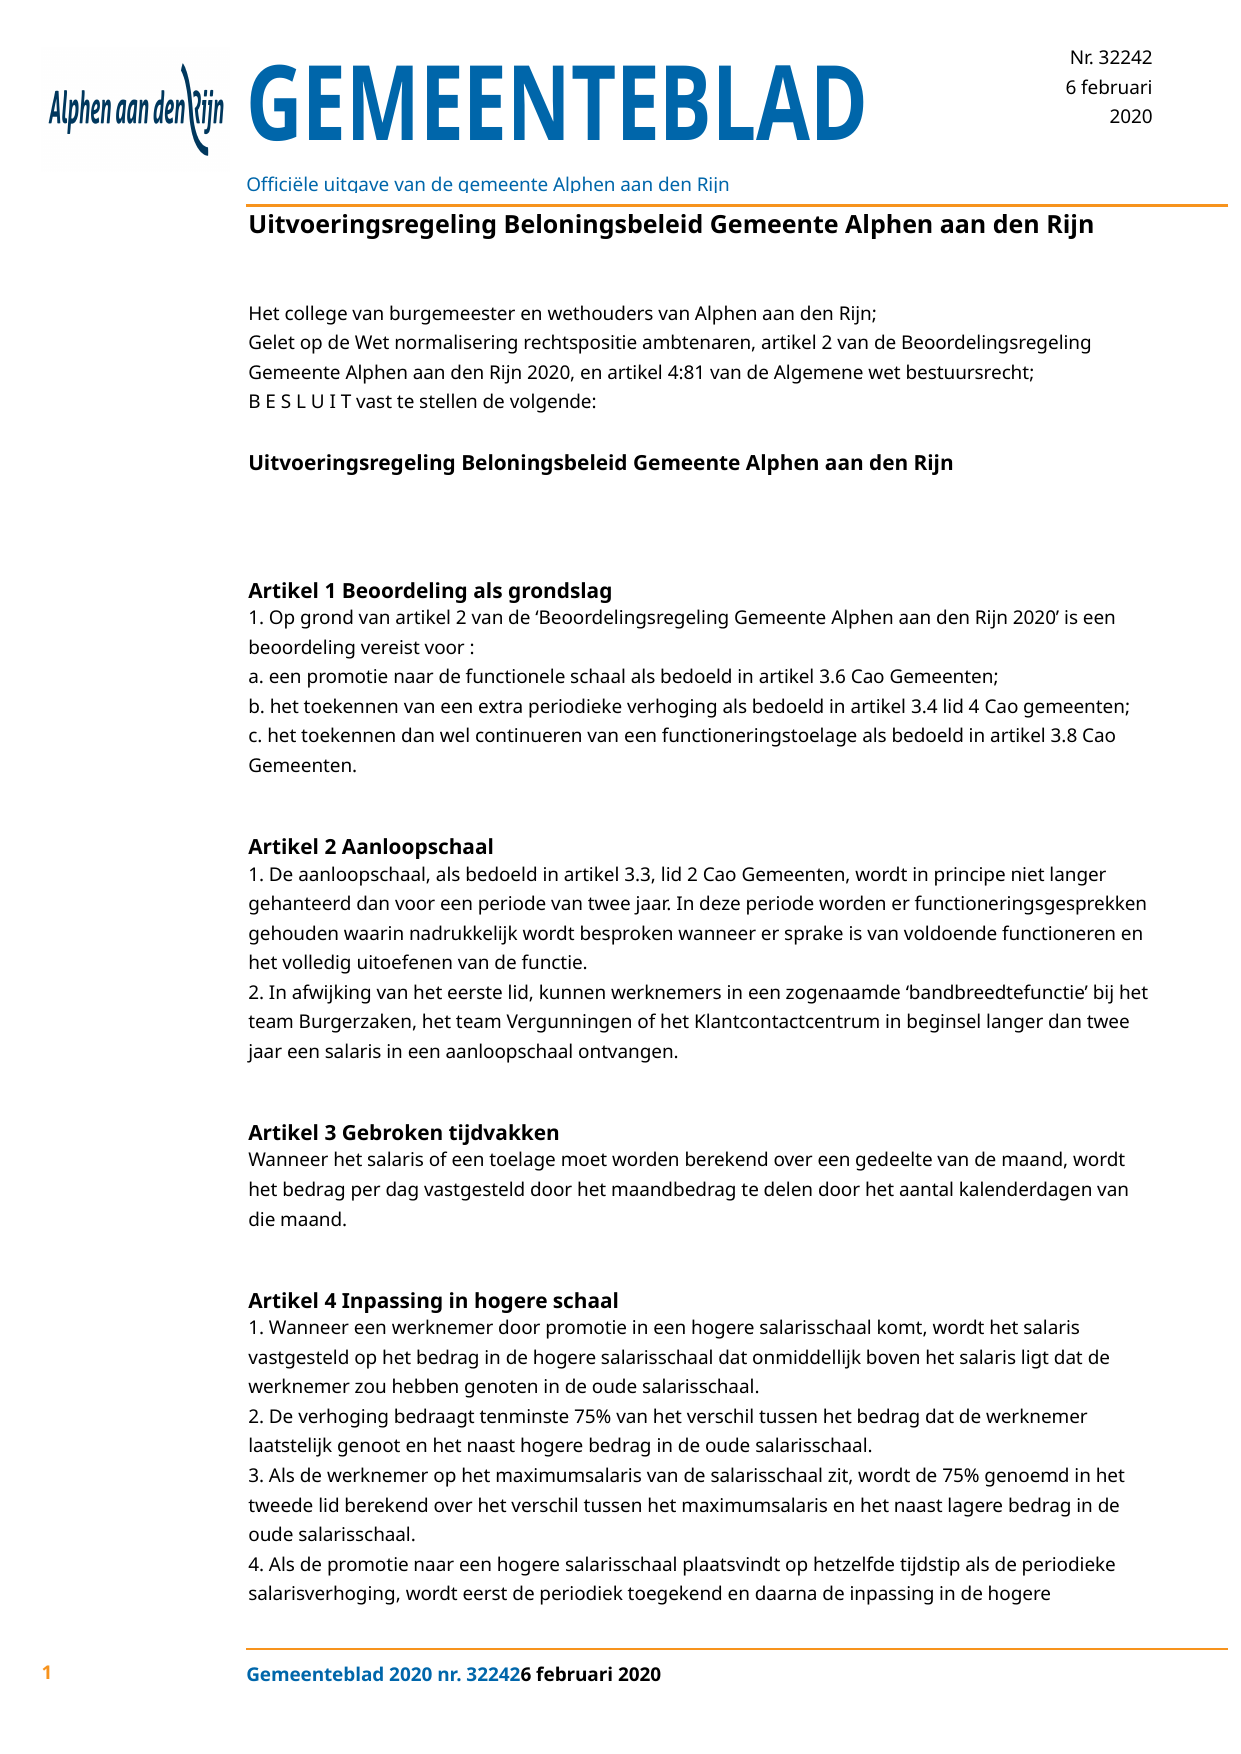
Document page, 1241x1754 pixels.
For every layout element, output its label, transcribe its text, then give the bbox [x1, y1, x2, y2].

text 1. Op grond van artikel 2 van de ‘Beoordelingsregeling Gemeente Alphen aan den Rijn 2020’ is een beoordeling vereist voor : [248, 604, 1152, 660]
text 2. De verhoging bedraagt tenminste 75% van het verschil tussen het bedrag dat de werknemer laatstelijk genoot en het naast hogere bedrag in de oude salarisschaal. [248, 1403, 1152, 1458]
text Het college van burgemeester en wethouders van Alphen aan den Rijn; [248, 300, 1152, 326]
text Wanneer het salaris of een toelage moet worden berekend over een gedeelte van de maand, wordt het bedrag per dag vastgesteld door het maandbedrag te delen door het aantal kalenderdagen van die maand. [248, 1147, 1152, 1232]
text a. een promotie naar de functionele schaal als bedoeld in artikel 3.6 Cao Gemeenten; [248, 663, 1152, 689]
text Artikel 3 Gebroken tijdvakken [248, 1118, 1152, 1147]
text Artikel 4 Inpassing in hogere schaal [248, 1286, 1152, 1314]
text c. het toekennen dan wel continueren van een functioneringstoelage als bedoeld in artikel 3.8 Cao Gemeenten. [248, 723, 1152, 778]
text 4. Als de promotie naar een hogere salarisschaal plaatsvindt op hetzelfde tijdstip als de periodieke salarisverhoging, wordt eerst de periodiek toegekend en daarna de inpassing in de hogere [248, 1551, 1152, 1606]
text 1. Wanneer een werknemer door promotie in een hogere salarisschaal komt, wordt het salaris vastgesteld op het bedrag in de hogere salarisschaal dat onmiddellijk boven het salaris ligt dat de werknemer zou hebben genoten in de oude salarisschaal. [248, 1314, 1152, 1399]
text Uitvoeringsregeling Beloningsbeleid Gemeente Alphen aan den Rijn [248, 207, 1152, 241]
text 2. In afwijking van het eerste lid, kunnen werknemers in een zogenaamde ‘bandbreedtefunctie’ bij het team Burgerzaken, het team Vergunningen of het Klantcontactcentrum in beginsel langer dan twee jaar een salaris in een aanloopschaal ontvangen. [248, 979, 1152, 1064]
text Uitvoeringsregeling Beloningsbeleid Gemeente Alphen aan den Rijn [248, 448, 1152, 476]
text Gelet op de Wet normalisering rechtspositie ambtenaren, artikel 2 van de Beoordelingsregeling Gemeente Alphen aan den Rijn 2020, en artikel 4:81 van de Algemene wet bestuursrecht; [248, 329, 1152, 385]
text 3. Als de werknemer op het maximumsalaris van de salarisschaal zit, wordt de 75% genoemd in het tweede lid berekend over het verschil tussen het maximumsalaris en het naast lagere bedrag in de oude salarisschaal. [248, 1462, 1152, 1547]
text b. het toekennen van een extra periodieke verhoging als bedoeld in artikel 3.4 lid 4 Cao gemeenten; [248, 693, 1152, 719]
text B E S L U I T vast te stellen de volgende: [248, 389, 1152, 414]
text 1. De aanloopschaal, als bedoeld in artikel 3.3, lid 2 Cao Gemeenten, wordt in principe niet langer gehanteerd dan voor een periode van twee jaar. In deze periode worden er functioneringsgesprekken gehouden waarin nadrukkelijk wordt besproken wanneer er sprake is van voldoende functioneren en het volledig uitoefenen van de functie. [248, 861, 1152, 975]
text Artikel 1 Beoordeling als grondslag [248, 576, 1152, 604]
picture [41, 47, 231, 172]
text Artikel 2 Aanloopschaal [248, 832, 1152, 861]
